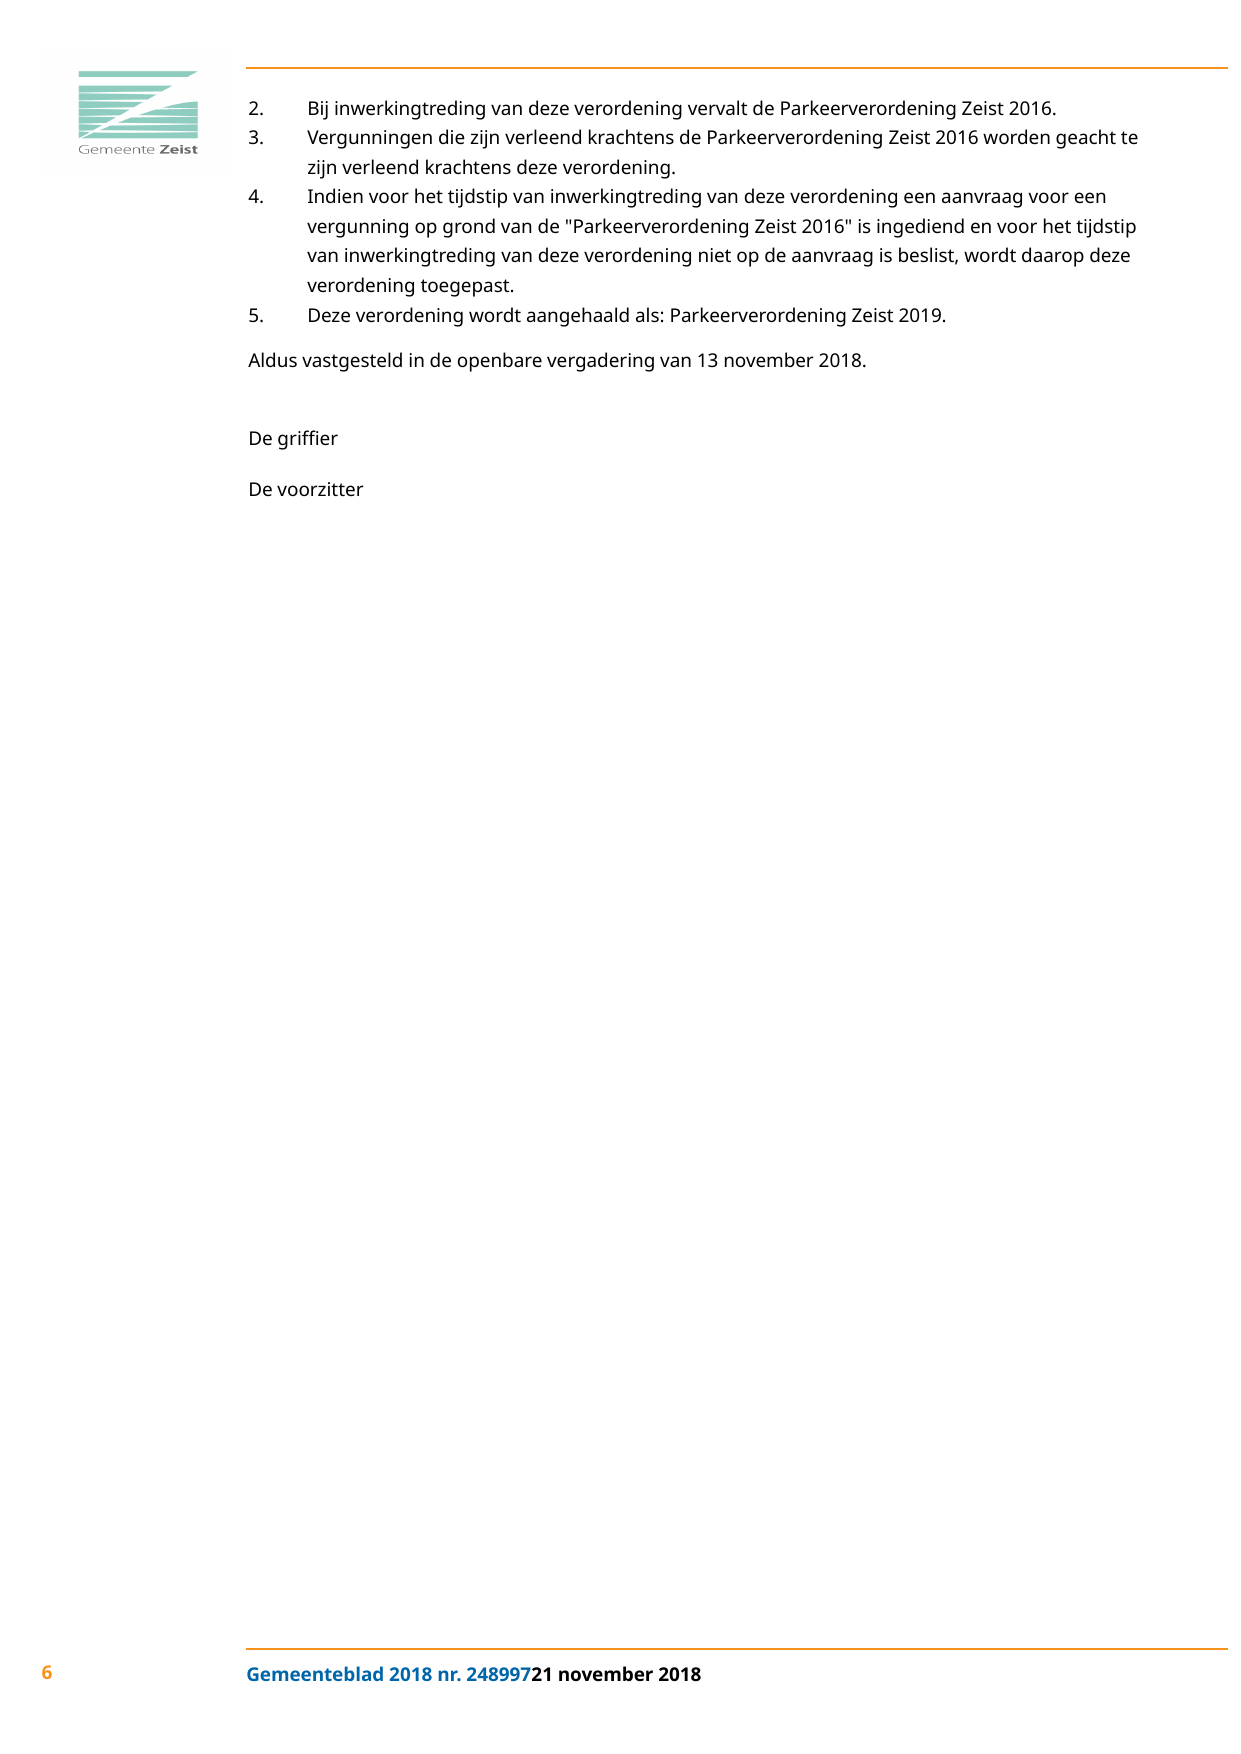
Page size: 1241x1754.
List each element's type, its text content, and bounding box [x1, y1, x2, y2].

list Vergunningen die zijn verleend krachtens de Parkeerverordening Zeist 2016 worden geacht te zijn verleend krachtens deze verordening. [248, 124, 1152, 180]
picture [41, 47, 231, 172]
list Indien voor het tijdstip van inwerkingtreding van deze verordening een aanvraag voor een vergunning op grond van de "Parkeerverordening Zeist 2016" is ingediend en voor het tijdstip van inwerkingtreding van deze verordening niet op de aanvraag is beslist, wordt daarop deze verordening toegepast. [248, 183, 1152, 298]
text De voorzitter [248, 476, 1152, 502]
text De griffier [248, 425, 1152, 450]
text Aldus vastgesteld in de openbare vergadering van 13 november 2018. [248, 347, 1152, 373]
list Deze verordening wordt aangehaald als: Parkeerverordening Zeist 2019. [248, 302, 1152, 328]
list Bij inwerkingtreding van deze verordening vervalt de Parkeerverordening Zeist 2016. [248, 95, 1152, 121]
